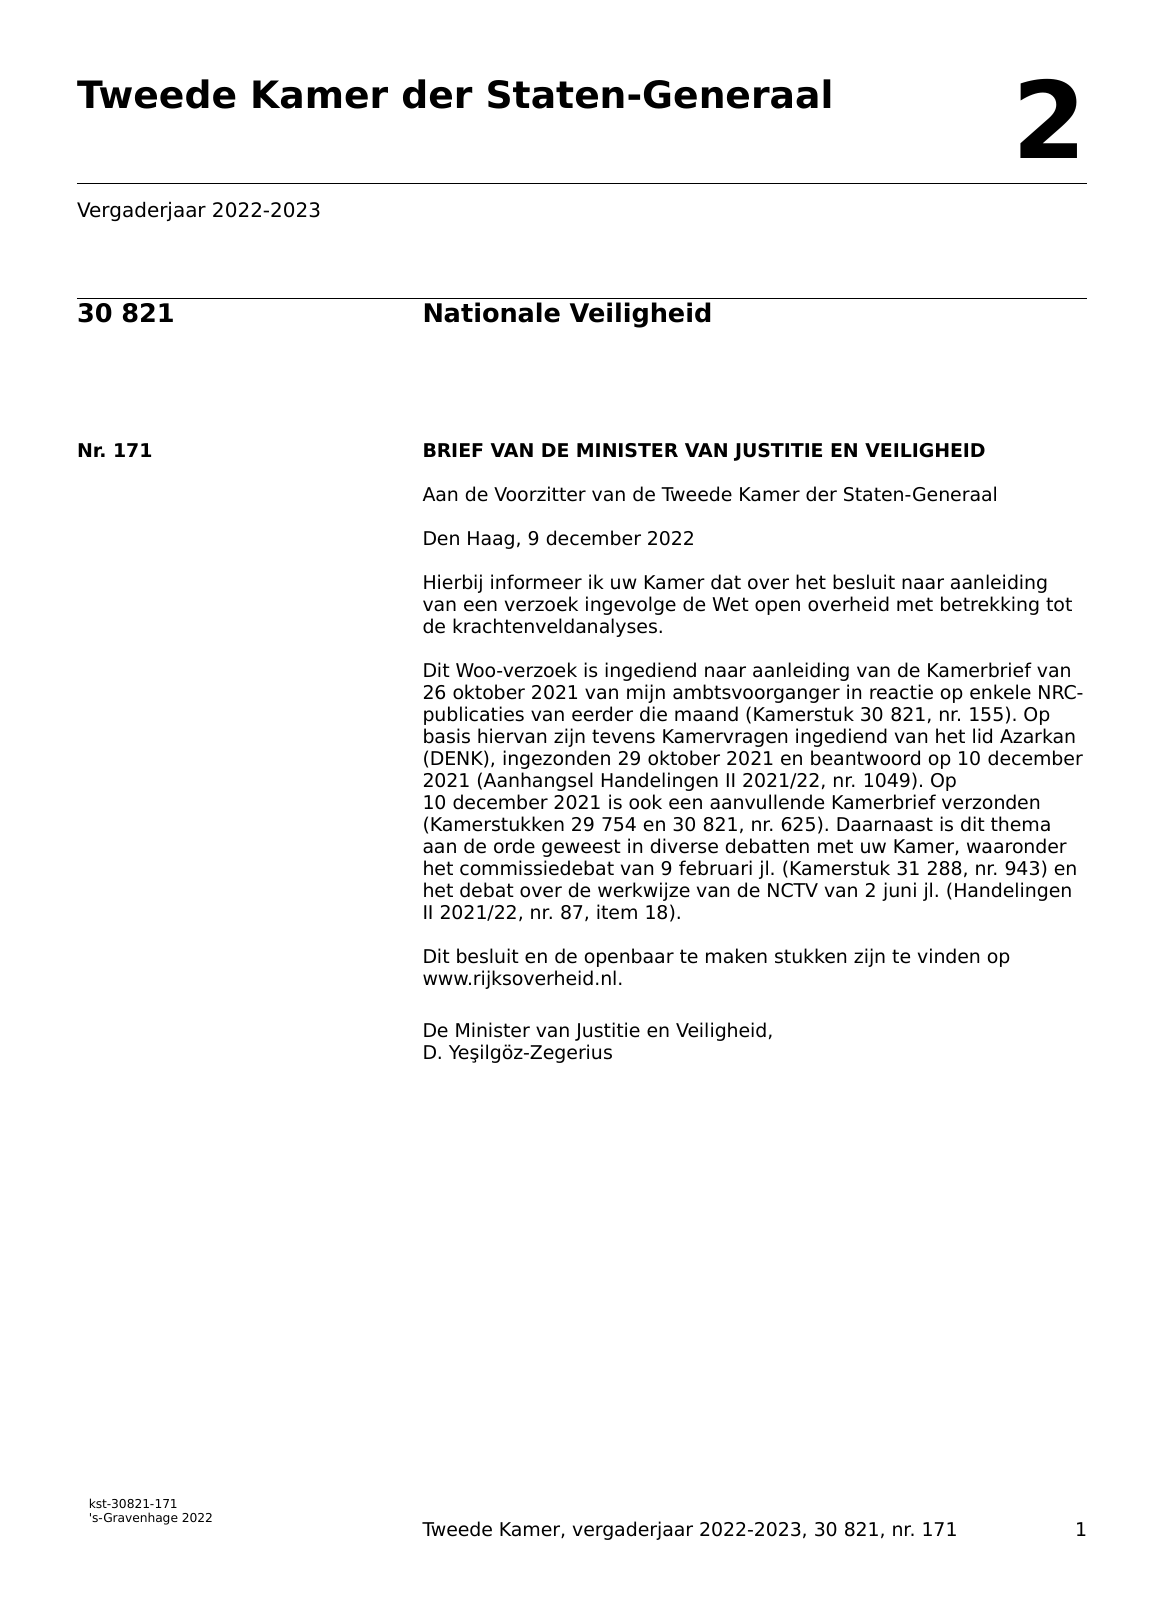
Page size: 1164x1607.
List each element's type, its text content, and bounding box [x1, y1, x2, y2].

text Dit Woo-verzoek is ingediend naar aanleiding van de Kamerbrief van 26 oktober 2021 van mijn ambtsvoorganger in reactie op enkele NRC-publicaties van eerder die maand (Kamerstuk 30 821, nr. 155). Op basis hiervan zijn tevens Kamervragen ingediend van het lid Azarkan (DENK), ingezonden 29 oktober 2021 en beantwoord op 10 december 2021 (Aanhangsel Handelingen II 2021/22, nr. 1049). Op 10 december 2021 is ook een aanvullende Kamerbrief verzonden (Kamerstukken 29 754 en 30 821, nr. 625). Daarnaast is dit thema aan de orde geweest in diverse debatten met uw Kamer, waaronder het commissiedebat van 9 februari jl. (Kamerstuk 31 288, nr. 943) en het debat over de werkwijze van de NCTV van 2 juni jl. (Handelingen II 2021/22, nr. 87, item 18). [422, 660, 1087, 924]
subtitle Nr. 171 BRIEF VAN DE MINISTER VAN JUSTITIE EN VEILIGHEID [77, 440, 1087, 462]
table_cell Vergaderjaar 2022-2023 [77, 184, 1087, 298]
text Aan de Voorzitter van de Tweede Kamer der Staten-Generaal [422, 484, 1087, 506]
text Dit besluit en de openbaar te maken stukken zijn te vinden op www.rijksoverheid.nl. [422, 946, 1087, 990]
table_header 2 [886, 59, 1087, 183]
text kst-30821-171 [88, 1497, 323, 1511]
text De Minister van Justitie en Veiligheid, D. Yeşilgöz-Zegerius [422, 1020, 1087, 1064]
text Den Haag, 9 december 2022 [422, 528, 1087, 550]
text Hierbij informeer ik uw Kamer dat over het besluit naar aanleiding van een verzoek ingevolge de Wet open overheid met betrekking tot de krachtenveldanalyses. [422, 572, 1087, 638]
subtitle 30 821 Nationale Veiligheid [77, 299, 1087, 329]
text 's-Gravenhage 2022 [88, 1511, 323, 1525]
table_header Tweede Kamer der Staten-Generaal [77, 59, 886, 183]
